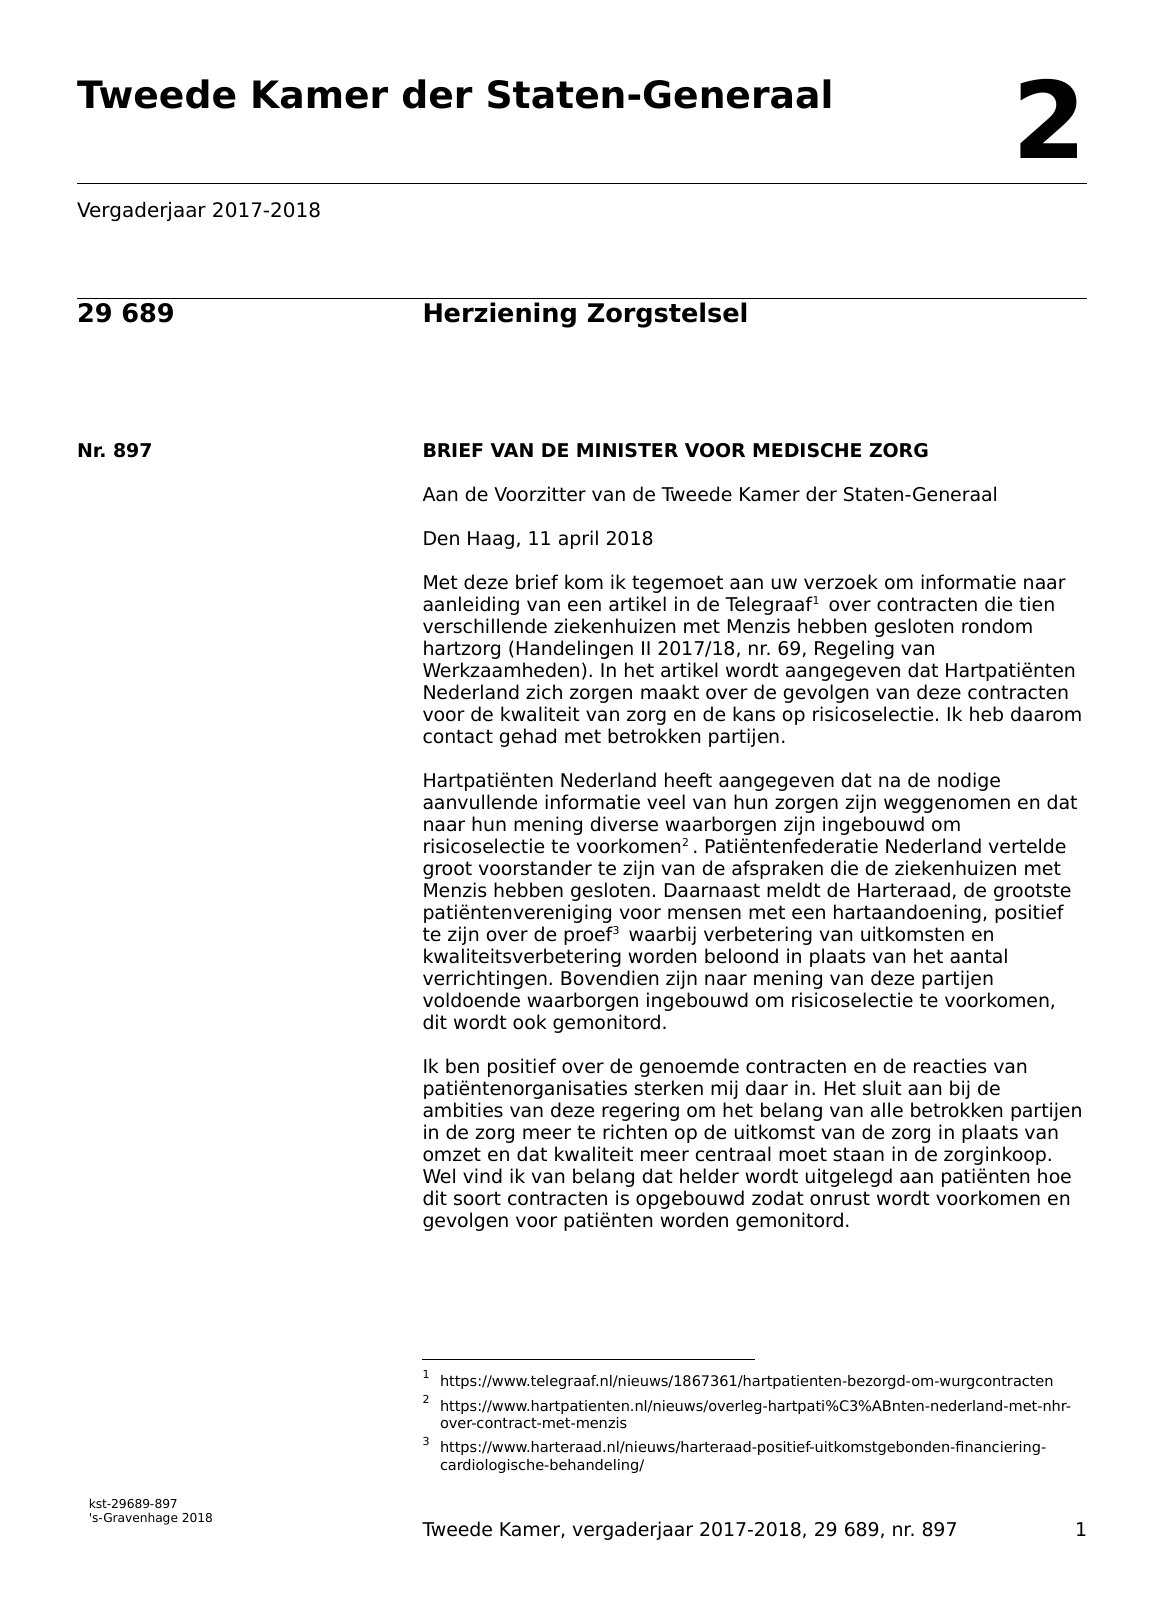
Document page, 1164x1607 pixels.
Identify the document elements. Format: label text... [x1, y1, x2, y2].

text Ik ben positief over de genoemde contracten en de reacties van patiëntenorganisaties sterken mij daar in. Het sluit aan bij de ambities van deze regering om het belang van alle betrokken partijen in de zorg meer te richten op de uitkomst van de zorg in plaats van omzet en dat kwaliteit meer centraal moet staan in de zorginkoop. Wel vind ik van belang dat helder wordt uitgelegd aan patiënten hoe dit soort contracten is opgebouwd zodat onrust wordt voorkomen en gevolgen voor patiënten worden gemonitord. [422, 1056, 1087, 1232]
text https://www.harteraad.nl/nieuws/harteraad-positief-uitkomstgebonden-financiering-cardiologische-behandeling/ [422, 1435, 1087, 1474]
text 's-Gravenhage 2018 [88, 1511, 323, 1525]
text Met deze brief kom ik tegemoet aan uw verzoek om informatie naar aanleiding van een artikel in de Telegraaf over contracten die tien verschillende ziekenhuizen met Menzis hebben gesloten rondom hartzorg (Handelingen II 2017/18, nr. 69, Regeling van Werkzaamheden). In het artikel wordt aangegeven dat Hartpatiënten Nederland zich zorgen maakt over de gevolgen van deze contracten voor de kwaliteit van zorg en de kans op risicoselectie. Ik heb daarom contact gehad met betrokken partijen. [422, 572, 1087, 748]
text https://www.telegraaf.nl/nieuws/1867361/hartpatienten-bezorgd-om-wurgcontracten [422, 1368, 1087, 1391]
text https://www.hartpatienten.nl/nieuws/overleg-hartpati%C3%ABnten-nederland-met-nhr-over-contract-met-menzis [422, 1393, 1087, 1432]
table_header Tweede Kamer der Staten-Generaal [77, 59, 886, 183]
text Hartpatiënten Nederland heeft aangegeven dat na de nodige aanvullende informatie veel van hun zorgen zijn weggenomen en dat naar hun mening diverse waarborgen zijn ingebouwd om risicoselectie te voorkomen. Patiëntenfederatie Nederland vertelde groot voorstander te zijn van de afspraken die de ziekenhuizen met Menzis hebben gesloten. Daarnaast meldt de Harteraad, de grootste patiëntenvereniging voor mensen met een hartaandoening, positief te zijn over de proef waarbij verbetering van uitkomsten en kwaliteitsverbetering worden beloond in plaats van het aantal verrichtingen. Bovendien zijn naar mening van deze partijen voldoende waarborgen ingebouwd om risicoselectie te voorkomen, dit wordt ook gemonitord. [422, 770, 1087, 1034]
text kst-29689-897 [88, 1497, 323, 1511]
text Aan de Voorzitter van de Tweede Kamer der Staten-Generaal [422, 484, 1087, 506]
text Den Haag, 11 april 2018 [422, 528, 1087, 550]
subtitle 29 689 Herziening Zorgstelsel [77, 299, 1087, 329]
table_header 2 [886, 59, 1087, 183]
subtitle Nr. 897 BRIEF VAN DE MINISTER VOOR MEDISCHE ZORG [77, 440, 1087, 462]
table_cell Vergaderjaar 2017-2018 [77, 184, 1087, 298]
